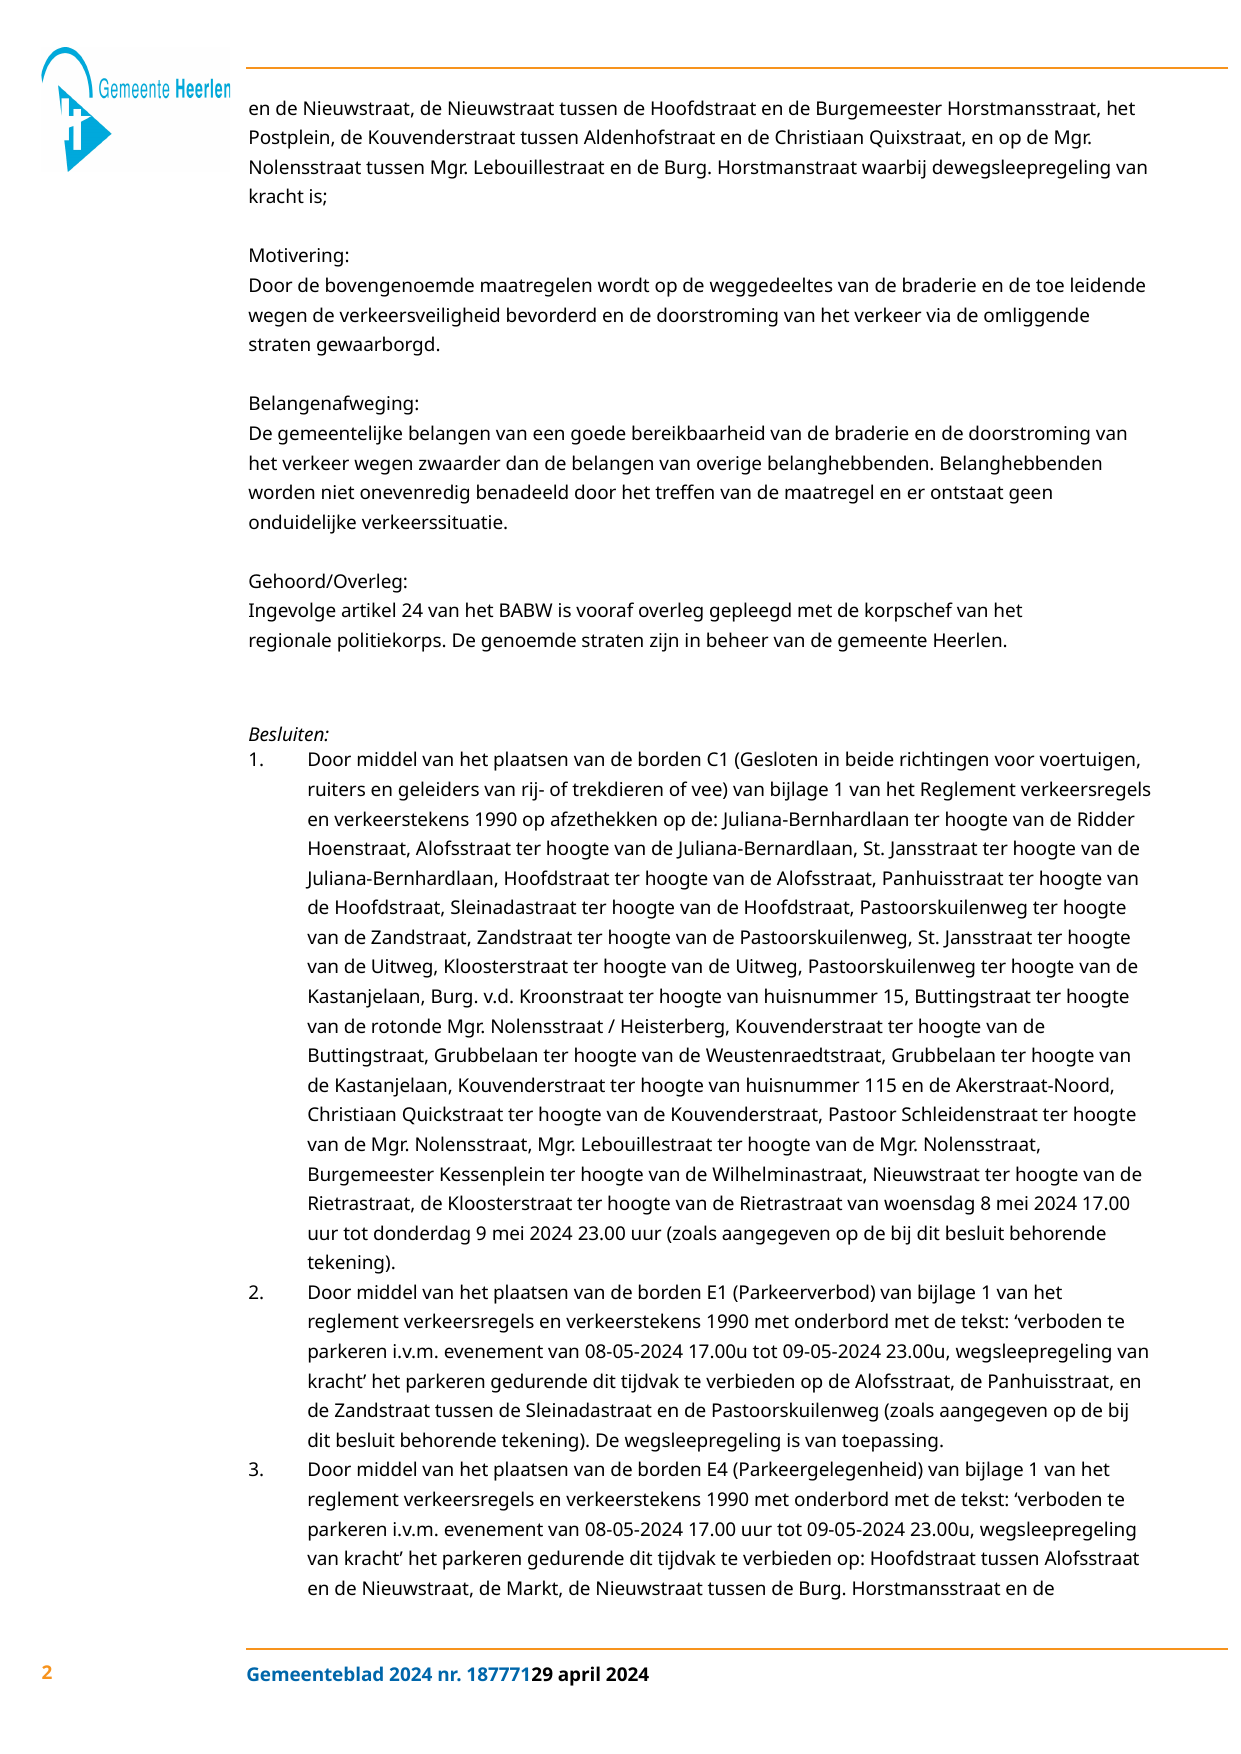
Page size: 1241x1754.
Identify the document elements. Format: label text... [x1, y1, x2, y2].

text regionale politiekorps. De genoemde straten zijn in beheer van de gemeente Heerlen. [248, 627, 1152, 653]
list Door middel van het plaatsen van de borden C1 (Gesloten in beide richtingen voor voertuigen, ruiters en geleiders van rij- of trekdieren of vee) van bijlage 1 van het Reglement verkeersregels en verkeerstekens 1990 op afzethekken op de: Juliana-Bernhardlaan ter hoogte van de Ridder Hoenstraat, Alofsstraat ter hoogte van de Juliana-Bernardlaan, St. Jansstraat ter hoogte van de Juliana-Bernhardlaan, Hoofdstraat ter hoogte van de Alofsstraat, Panhuisstraat ter hoogte van de Hoofdstraat, Sleinadastraat ter hoogte van de Hoofdstraat, Pastoorskuilenweg ter hoogte van de Zandstraat, Zandstraat ter hoogte van de Pastoorskuilenweg, St. Jansstraat ter hoogte van de Uitweg, Kloosterstraat ter hoogte van de Uitweg, Pastoorskuilenweg ter hoogte van de Kastanjelaan, Burg. v.d. Kroonstraat ter hoogte van huisnummer 15, Buttingstraat ter hoogte van de rotonde Mgr. Nolensstraat / Heisterberg, Kouvenderstraat ter hoogte van de Buttingstraat, Grubbelaan ter hoogte van de Weustenraedtstraat, Grubbelaan ter hoogte van de Kastanjelaan, Kouvenderstraat ter hoogte van huisnummer 115 en de Akerstraat-Noord, Christiaan Quickstraat ter hoogte van de Kouvenderstraat, Pastoor Schleidenstraat ter hoogte van de Mgr. Nolensstraat, Mgr. Lebouillestraat ter hoogte van de Mgr. Nolensstraat, Burgemeester Kessenplein ter hoogte van de Wilhelminastraat, Nieuwstraat ter hoogte van de Rietrastraat, de Kloosterstraat ter hoogte van de Rietrastraat van woensdag 8 mei 2024 17.00 uur tot donderdag 9 mei 2024 23.00 uur (zoals aangegeven op de bij dit besluit behorende tekening). [248, 747, 1152, 1275]
picture [41, 47, 231, 172]
picture [41, 47, 59, 70]
list Door middel van het plaatsen van de borden E4 (Parkeergelegenheid) van bijlage 1 van het reglement verkeersregels en verkeerstekens 1990 met onderbord met de tekst: ‘verboden te parkeren i.v.m. evenement van 08-05-2024 17.00 uur tot 09-05-2024 23.00u, wegsleepregeling van kracht’ het parkeren gedurende dit tijdvak te verbieden op: Hoofdstraat tussen Alofsstraat en de Nieuwstraat, de Markt, de Nieuwstraat tussen de Burg. Horstmansstraat en de [248, 1457, 1152, 1601]
text Door de bovengenoemde maatregelen wordt op de weggedeeltes van de braderie en de toe leidende wegen de verkeersveiligheid bevorderd en de doorstroming van het verkeer via de omliggende straten gewaarborgd. [248, 272, 1152, 357]
list Door middel van het plaatsen van de borden E1 (Parkeerverbod) van bijlage 1 van het reglement verkeersregels en verkeerstekens 1990 met onderbord met de tekst: ‘verboden te parkeren i.v.m. evenement van 08-05-2024 17.00u tot 09-05-2024 23.00u, wegsleepregeling van kracht’ het parkeren gedurende dit tijdvak te verbieden op de Alofsstraat, de Panhuisstraat, en de Zandstraat tussen de Sleinadastraat en de Pastoorskuilenweg (zoals aangegeven op de bij dit besluit behorende tekening). De wegsleepregeling is van toepassing. [248, 1279, 1152, 1453]
text Gehoord/Overleg: [248, 568, 1152, 594]
text De gemeentelijke belangen van een goede bereikbaarheid van de braderie en de doorstroming van het verkeer wegen zwaarder dan de belangen van overige belanghebbenden. Belanghebbenden worden niet onevenredig benadeeld door het treffen van de maatregel en er ontstaat geen onduidelijke verkeerssituatie. [248, 420, 1152, 535]
text en de Nieuwstraat, de Nieuwstraat tussen de Hoofdstraat en de Burgemeester Horstmansstraat, het Postplein, de Kouvenderstraat tussen Aldenhofstraat en de Christiaan Quixstraat, en op de Mgr. Nolensstraat tussen Mgr. Lebouillestraat en de Burg. Horstmanstraat waarbij dewegsleepregeling van kracht is; [248, 95, 1152, 209]
text Belangenafweging: [248, 391, 1152, 416]
text Ingevolge artikel 24 van het BABW is vooraf overleg gepleegd met de korpschef van het [248, 598, 1152, 623]
text Motivering: [248, 243, 1152, 268]
text Besluiten: [248, 721, 1152, 747]
